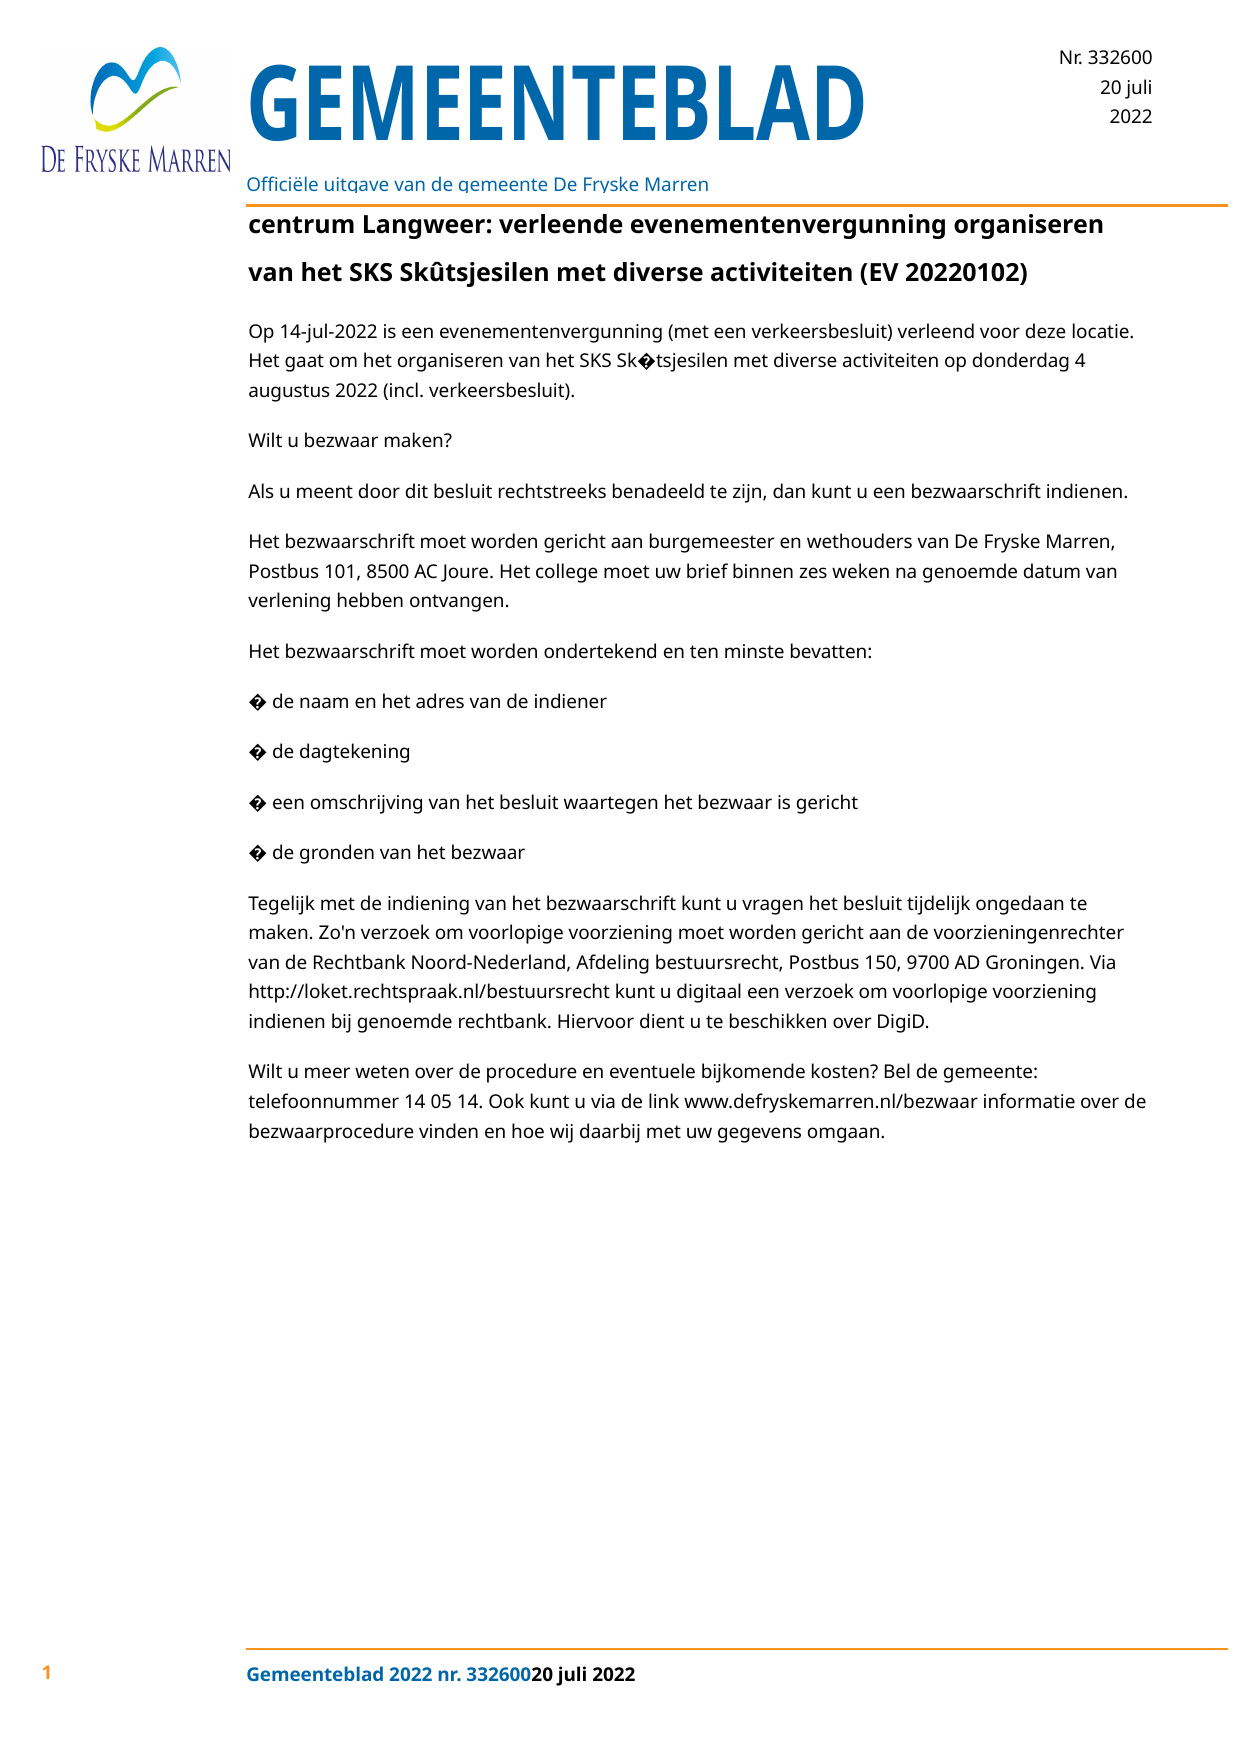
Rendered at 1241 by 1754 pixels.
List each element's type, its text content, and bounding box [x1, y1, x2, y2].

text � een omschrijving van het besluit waartegen het bezwaar is gericht [248, 789, 1152, 815]
text centrum Langweer: verleende evenementenvergunning organiseren van het SKS Skûtsjesilen met diverse activiteiten (EV 20220102) [248, 207, 1152, 288]
text Wilt u meer weten over de procedure en eventuele bijkomende kosten? Bel de gemeente: telefoonnummer 14 05 14. Ook kunt u via de link www.defryskemarren.nl/bezwaar informatie over de bezwaarprocedure vinden en hoe wij daarbij met uw gegevens omgaan. [248, 1059, 1152, 1144]
text Als u meent door dit besluit rechtstreeks benadeeld te zijn, dan kunt u een bezwaarschrift indienen. [248, 478, 1152, 504]
text � de naam en het adres van de indiener [248, 688, 1152, 714]
text � de gronden van het bezwaar [248, 839, 1152, 865]
text Op 14-jul-2022 is een evenementenvergunning (met een verkeersbesluit) verleend voor deze locatie. Het gaat om het organiseren van het SKS Sk�tsjesilen met diverse activiteiten op donderdag 4 augustus 2022 (incl. verkeersbesluit). [248, 318, 1152, 403]
text Het bezwaarschrift moet worden gericht aan burgemeester en wethouders van De Fryske Marren, Postbus 101, 8500 AC Joure. Het college moet uw brief binnen zes weken na genoemde datum van verlening hebben ontvangen. [248, 528, 1152, 613]
text Tegelijk met de indiening van het bezwaarschrift kunt u vragen het besluit tijdelijk ongedaan te maken. Zo'n verzoek om voorlopige voorziening moet worden gericht aan de voorzieningenrechter van de Rechtbank Noord-Nederland, Afdeling bestuursrecht, Postbus 150, 9700 AD Groningen. Via http://loket.rechtspraak.nl/bestuursrecht kunt u digitaal een verzoek om voorlopige voorziening indienen bij genoemde rechtbank. Hiervoor dient u te beschikken over DigiD. [248, 890, 1152, 1034]
text Het bezwaarschrift moet worden ondertekend en ten minste bevatten: [248, 638, 1152, 664]
text Wilt u bezwaar maken? [248, 427, 1152, 453]
picture [41, 47, 231, 172]
text � de dagtekening [248, 739, 1152, 764]
